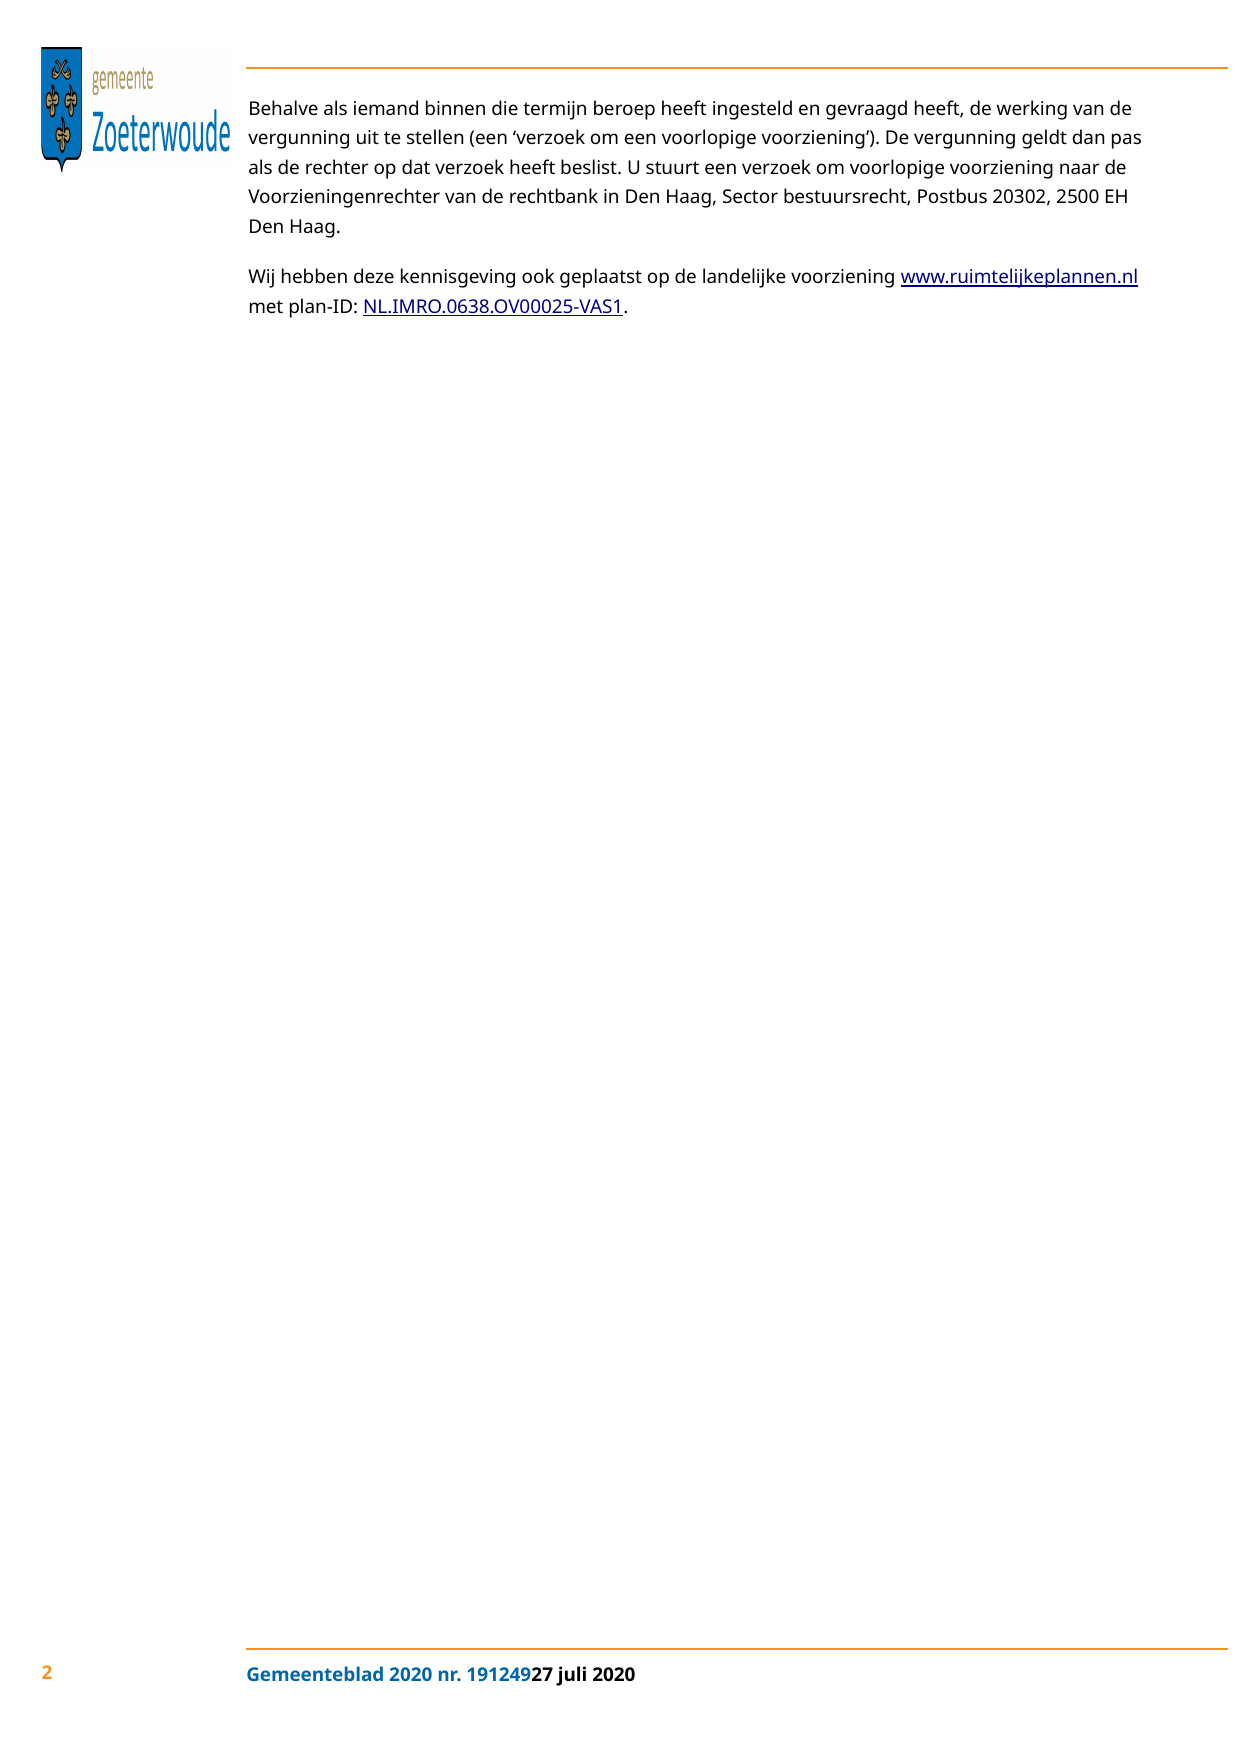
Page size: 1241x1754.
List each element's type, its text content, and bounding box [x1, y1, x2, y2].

text Wij hebben deze kennisgeving ook geplaatst op de landelijke voorziening www.ruimtelijkeplannen.nl met plan-ID: NL.IMRO.0638.OV00025-VAS1. [248, 263, 1152, 319]
picture [41, 47, 231, 172]
text Behalve als iemand binnen die termijn beroep heeft ingesteld en gevraagd heeft, de werking van de vergunning uit te stellen (een ‘verzoek om een voorlopige voorziening’). De vergunning geldt dan pas als de rechter op dat verzoek heeft beslist. U stuurt een verzoek om voorlopige voorziening naar de Voorzieningenrechter van de rechtbank in Den Haag, Sector bestuursrecht, Postbus 20302, 2500 EH Den Haag. [248, 95, 1152, 239]
